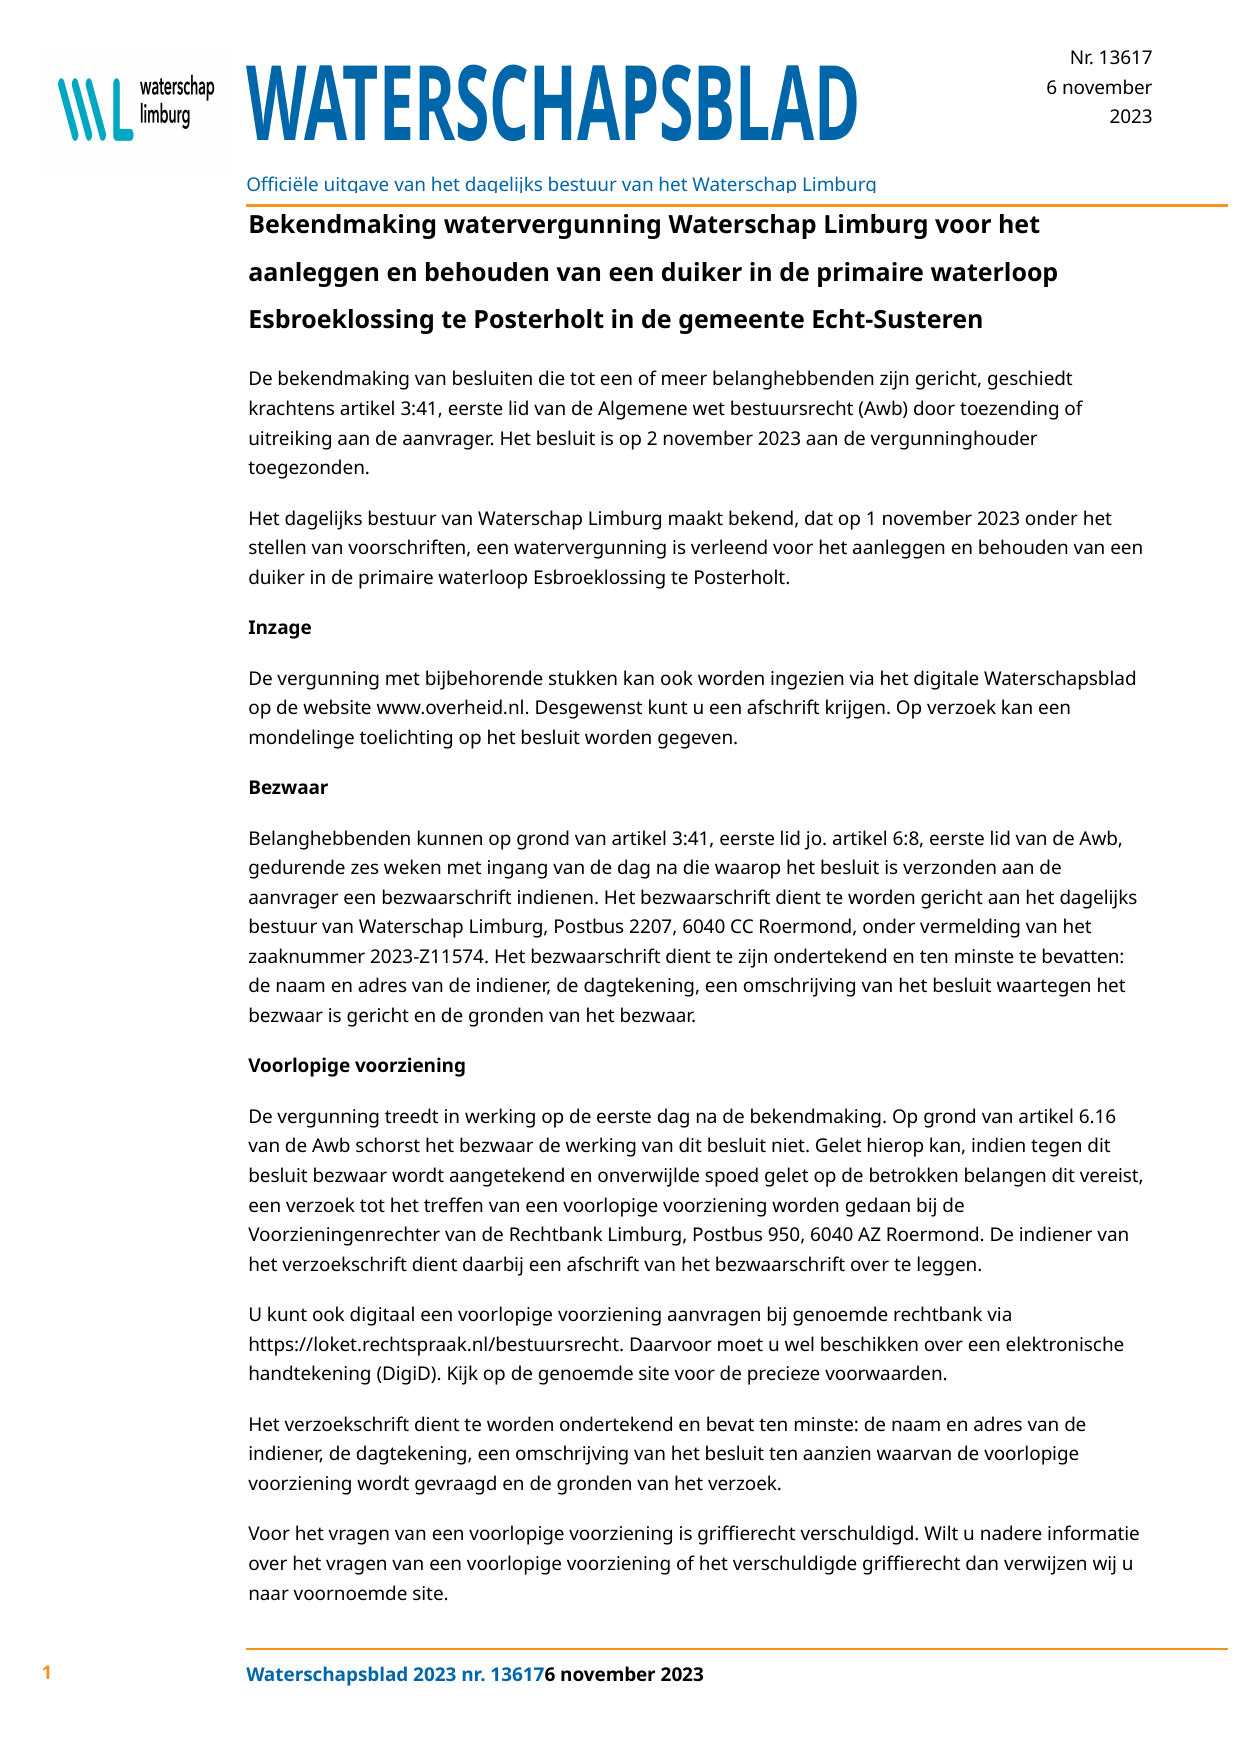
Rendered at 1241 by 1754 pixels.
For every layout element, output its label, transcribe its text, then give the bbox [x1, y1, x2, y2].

text De vergunning treedt in werking op de eerste dag na de bekendmaking. Op grond van artikel 6.16 van de Awb schorst het bezwaar de werking van dit besluit niet. Gelet hierop kan, indien tegen dit besluit bezwaar wordt aangetekend en onverwijlde spoed gelet op de betrokken belangen dit vereist, een verzoek tot het treffen van een voorlopige voorziening worden gedaan bij de Voorzieningenrechter van de Rechtbank Limburg, Postbus 950, 6040 AZ Roermond. De indiener van het verzoekschrift dient daarbij een afschrift van het bezwaarschrift over te leggen. [248, 1103, 1152, 1277]
picture [41, 47, 231, 172]
text Belanghebbenden kunnen op grond van artikel 3:41, eerste lid jo. artikel 6:8, eerste lid van de Awb, gedurende zes weken met ingang van de dag na die waarop het besluit is verzonden aan de aanvrager een bezwaarschrift indienen. Het bezwaarschrift dient te worden gericht aan het dagelijks bestuur van Waterschap Limburg, Postbus 2207, 6040 CC Roermond, onder vermelding van het zaaknummer 2023-Z11574. Het bezwaarschrift dient te zijn ondertekend en ten minste te bevatten: de naam en adres van de indiener, de dagtekening, een omschrijving van het besluit waartegen het bezwaar is gericht en de gronden van het bezwaar. [248, 825, 1152, 1028]
text De bekendmaking van besluiten die tot een of meer belanghebbenden zijn gericht, geschiedt krachtens artikel 3:41, eerste lid van de Algemene wet bestuursrecht (Awb) door toezending of uitreiking aan de aanvrager. Het besluit is op 2 november 2023 aan de vergunninghouder toegezonden. [248, 366, 1152, 480]
text Het dagelijks bestuur van Waterschap Limburg maakt bekend, dat op 1 november 2023 onder het stellen van voorschriften, een watervergunning is verleend voor het aanleggen en behouden van een duiker in de primaire waterloop Esbroeklossing te Posterholt. [248, 505, 1152, 589]
text Inzage [248, 614, 1152, 640]
text Voor het vragen van een voorlopige voorziening is griffierecht verschuldigd. Wilt u nadere informatie over het vragen van een voorlopige voorziening of het verschuldigde griffierecht dan verwijzen wij u naar voornoemde site. [248, 1521, 1152, 1605]
text Voorlopige voorziening [248, 1053, 1152, 1078]
text Bekendmaking watervergunning Waterschap Limburg voor het aanleggen en behouden van een duiker in de primaire waterloop Esbroeklossing te Posterholt in de gemeente Echt-Susteren [248, 207, 1152, 336]
text Bezwaar [248, 774, 1152, 800]
text De vergunning met bijbehorende stukken kan ook worden ingezien via het digitale Waterschapsblad op de website www.overheid.nl. Desgewenst kunt u een afschrift krijgen. Op verzoek kan een mondelinge toelichting op het besluit worden gegeven. [248, 665, 1152, 749]
text U kunt ook digitaal een voorlopige voorziening aanvragen bij genoemde rechtbank via https://loket.rechtspraak.nl/bestuursrecht. Daarvoor moet u wel beschikken over een elektronische handtekening (DigiD). Kijk op de genoemde site voor de precieze voorwaarden. [248, 1301, 1152, 1386]
text Het verzoekschrift dient te worden ondertekend en bevat ten minste: de naam en adres van de indiener, de dagtekening, een omschrijving van het besluit ten aanzien waarvan de voorlopige voorziening wordt gevraagd en de gronden van het verzoek. [248, 1411, 1152, 1496]
